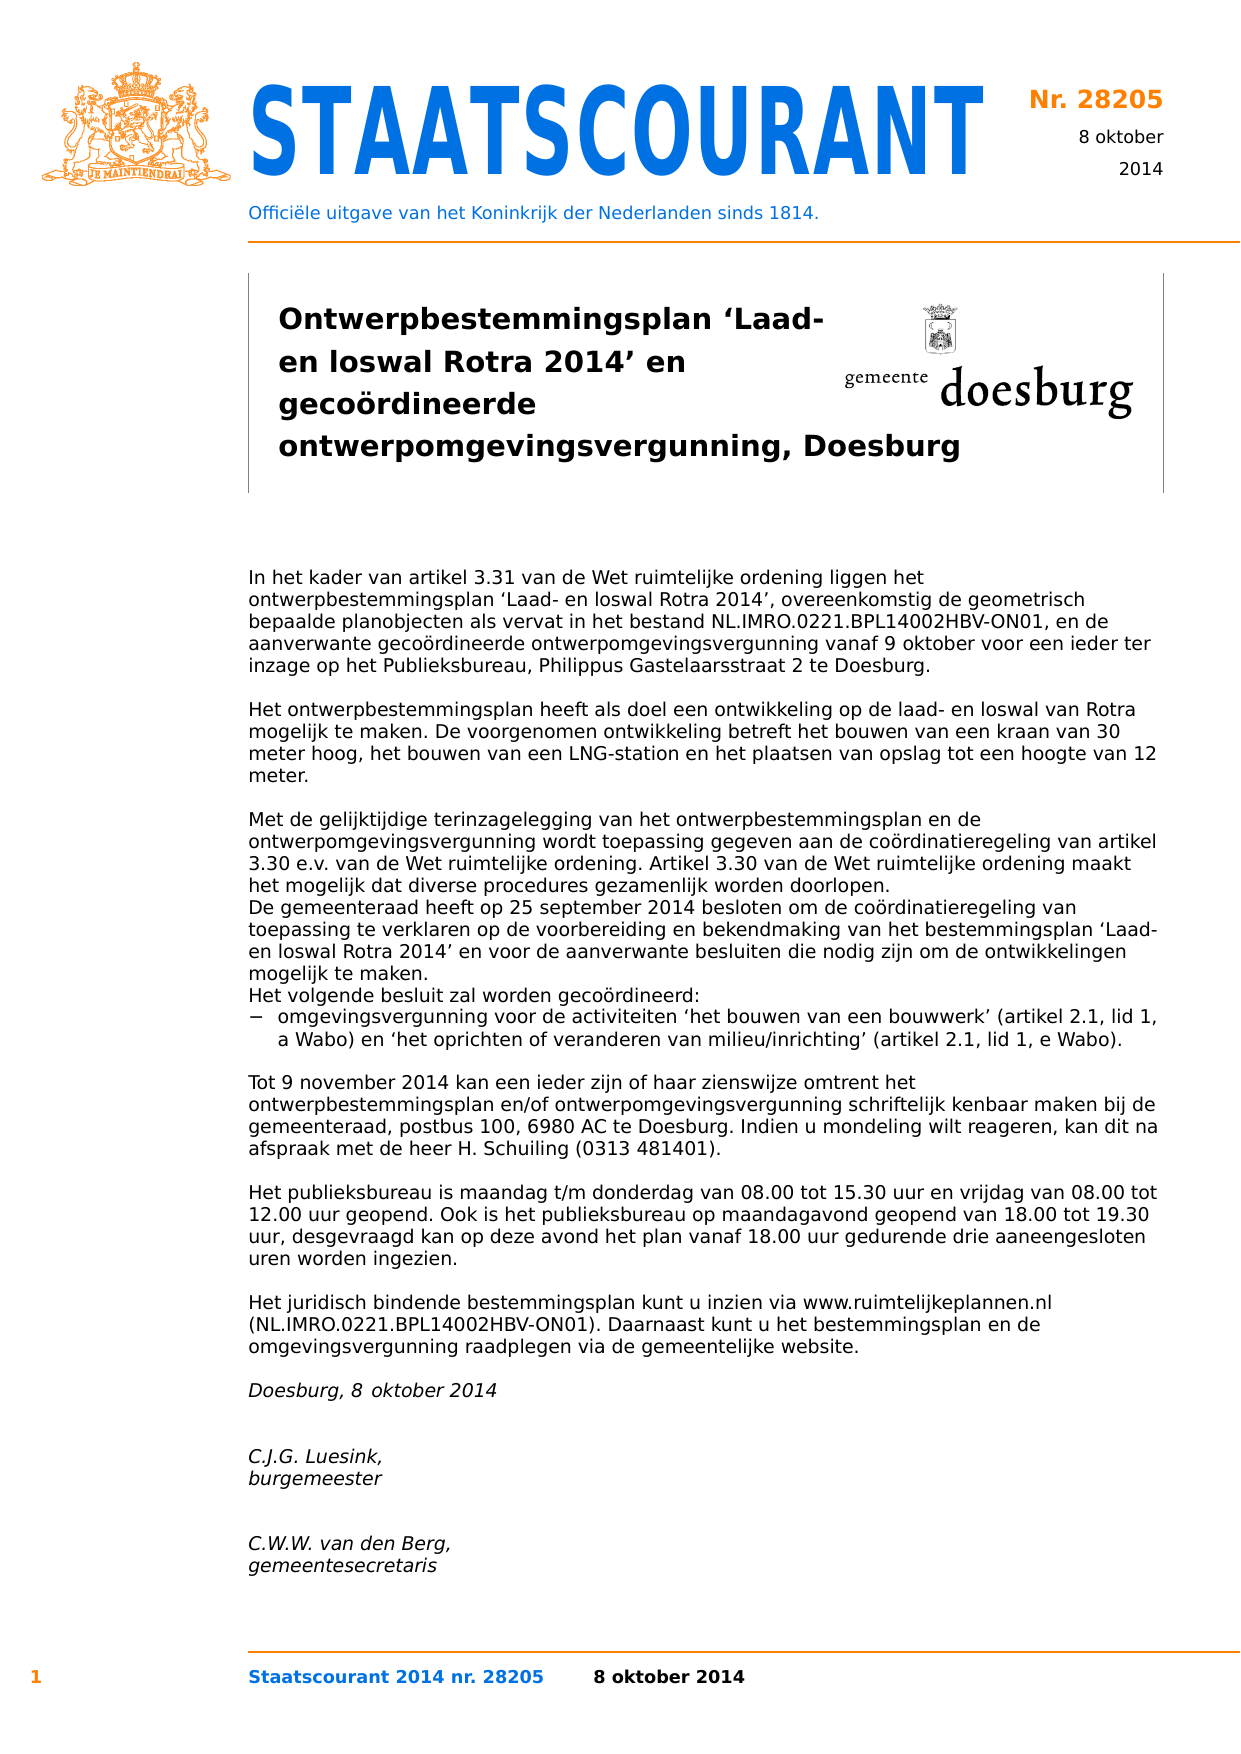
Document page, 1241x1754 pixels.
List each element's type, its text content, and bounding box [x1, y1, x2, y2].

table_cell 8 oktober [998, 121, 1240, 153]
table_cell 2014 [998, 153, 1240, 203]
text Doesburg, 8 oktober 2014 [248, 1380, 1163, 1402]
table_header Nr. 28205 [998, 62, 1240, 121]
text In het kader van artikel 3.31 van de Wet ruimtelijke ordening liggen het ontwerpbestemmingsplan ‘Laad- en loswal Rotra 2014’, overeenkomstig de geometrisch bepaalde planobjecten als vervat in het bestand NL.IMRO.0221.BPL14002HBV-ON01, en de aanverwante gecoördineerde ontwerpomgevingsvergunning vanaf 9 oktober voor een ieder ter inzage op het Publieksbureau, Philippus Gastelaarsstraat 2 te Doesburg. [248, 567, 1163, 677]
table_cell Officiële uitgave van het Koninkrijk der Nederlanden sinds 1814. [248, 203, 1240, 241]
text C.W.W. van den Berg, gemeentesecretaris [248, 1511, 1163, 1577]
picture [41, 62, 231, 186]
text Tot 9 november 2014 kan een ieder zijn of haar zienswijze omtrent het ontwerpbestemmingsplan en/of ontwerpomgevingsvergunning schriftelijk kenbaar maken bij de gemeenteraad, postbus 100, 6980 AC te Doesburg. Indien u mondeling wilt reageren, kan dit na afspraak met de heer H. Schuiling (0313 481401). [248, 1072, 1163, 1160]
text C.J.G. Luesink, burgemeester [248, 1423, 1163, 1489]
picture [844, 302, 1134, 421]
text Het volgende besluit zal worden gecoördineerd: [248, 984, 1163, 1006]
table_header STAATSCOURANT [248, 62, 998, 203]
text Met de gelijktijdige terinzagelegging van het ontwerpbestemmingsplan en de ontwerpomgevingsvergunning wordt toepassing gegeven aan de coördinatieregeling van artikel 3.30 e.v. van de Wet ruimtelijke ordening. Artikel 3.30 van de Wet ruimtelijke ordening maakt het mogelijk dat diverse procedures gezamenlijk worden doorlopen. [248, 809, 1163, 897]
subtitle Ontwerpbestemmingsplan ‘Laad- en loswal Rotra 2014’ en gecoördineerde ontwerpomgevingsvergunning, Doesburg [249, 273, 1163, 493]
text − omgevingsvergunning voor de activiteiten ‘het bouwen van een bouwwerk’ (artikel 2.1, lid 1, a Wabo) en ‘het oprichten of veranderen van milieu/inrichting’ (artikel 2.1, lid 1, e Wabo). [248, 1006, 1163, 1050]
text Het publieksbureau is maandag t/m donderdag van 08.00 tot 15.30 uur en vrijdag van 08.00 tot 12.00 uur geopend. Ook is het publieksbureau op maandagavond geopend van 18.00 tot 19.30 uur, desgevraagd kan op deze avond het plan vanaf 18.00 uur gedurende drie aaneengesloten uren worden ingezien. [248, 1182, 1163, 1270]
text Het ontwerpbestemmingsplan heeft als doel een ontwikkeling op de laad- en loswal van Rotra mogelijk te maken. De voorgenomen ontwikkeling betreft het bouwen van een kraan van 30 meter hoog, het bouwen van een LNG-station en het plaatsen van opslag tot een hoogte van 12 meter. [248, 699, 1163, 787]
table_header [25, 62, 248, 241]
text Het juridisch bindende bestemmingsplan kunt u inzien via www.ruimtelijkeplannen.nl (NL.IMRO.0221.BPL14002HBV-ON01). Daarnaast kunt u het bestemmingsplan en de omgevingsvergunning raadplegen via de gemeentelijke website. [248, 1292, 1163, 1358]
text De gemeenteraad heeft op 25 september 2014 besloten om de coördinatieregeling van toepassing te verklaren op de voorbereiding en bekendmaking van het bestemmingsplan ‘Laad- en loswal Rotra 2014’ en voor de aanverwante besluiten die nodig zijn om de ontwikkelingen mogelijk te maken. [248, 897, 1163, 984]
